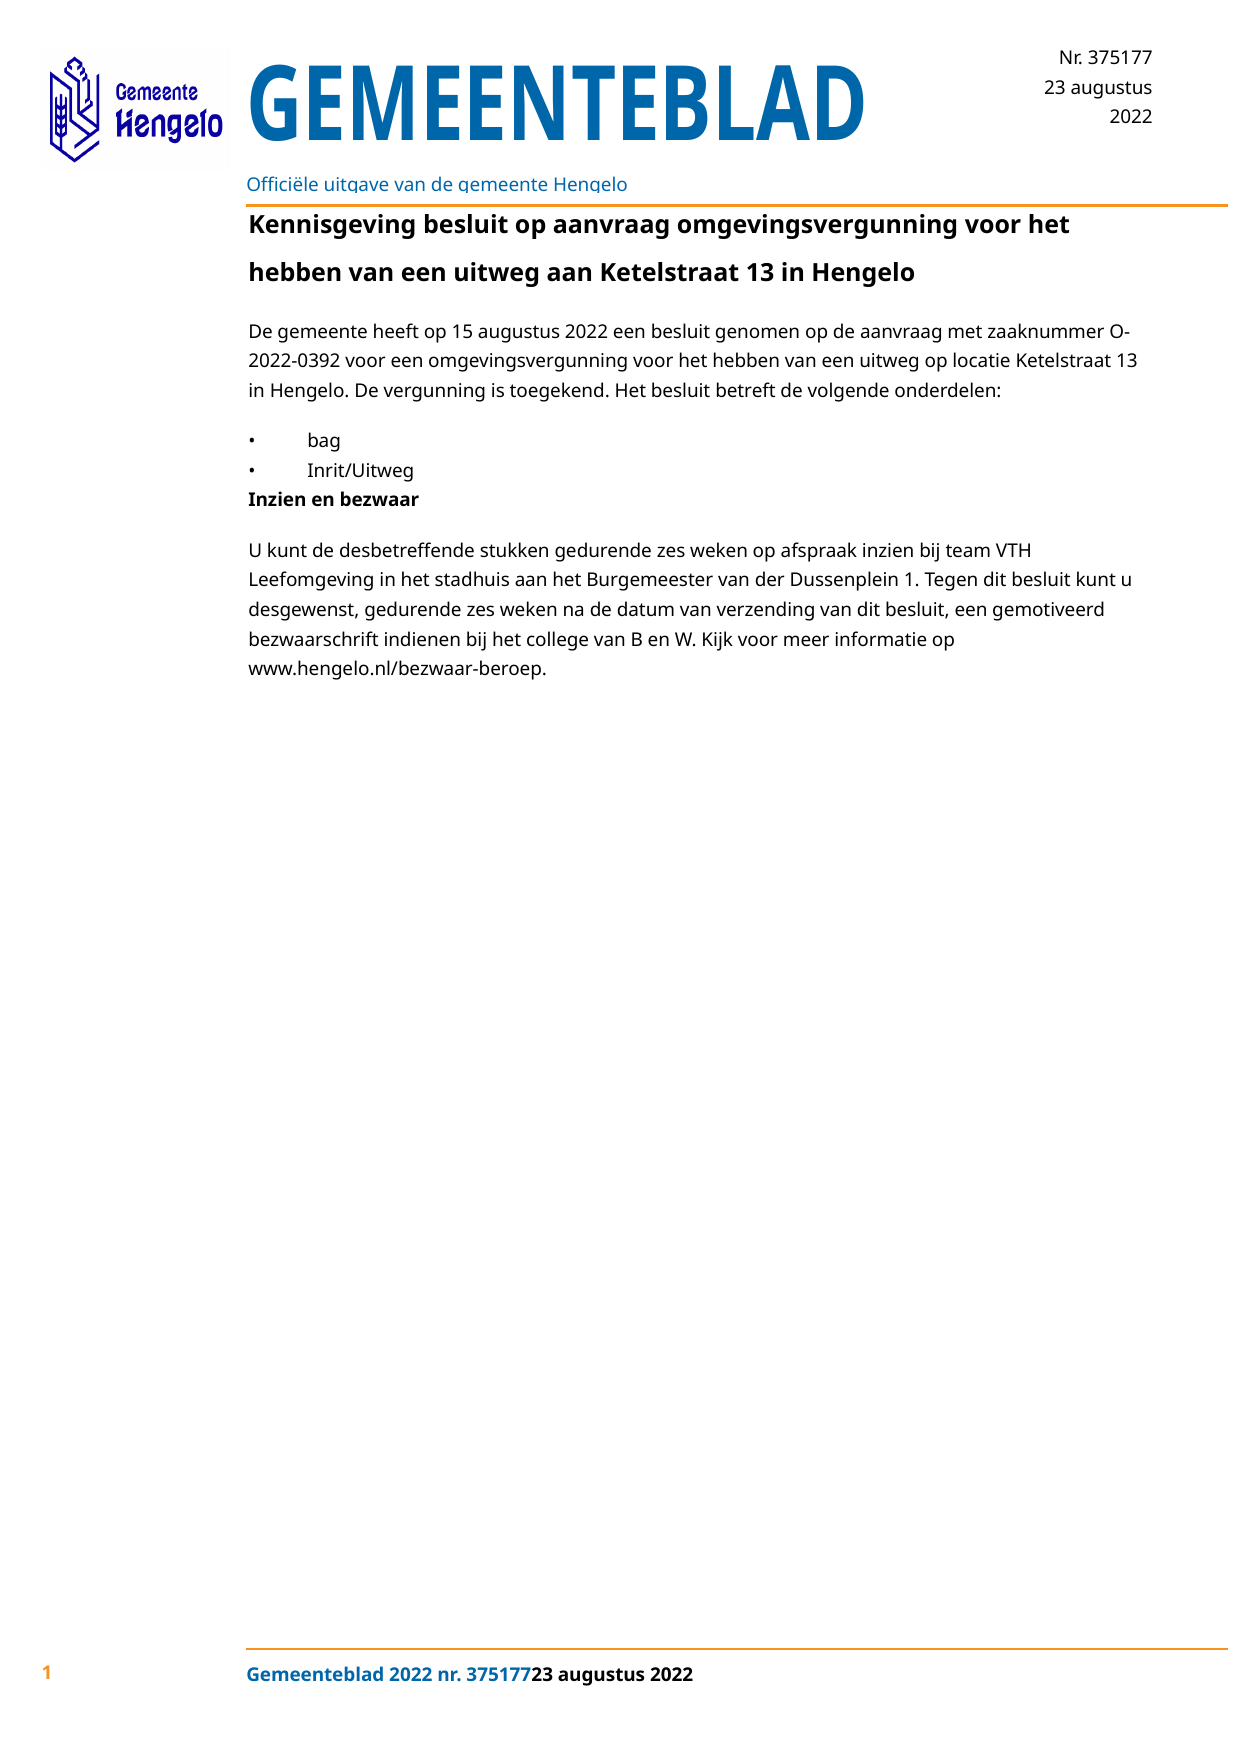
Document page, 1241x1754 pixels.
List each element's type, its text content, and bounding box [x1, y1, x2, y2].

picture [41, 47, 231, 172]
text Kennisgeving besluit op aanvraag omgevingsvergunning voor het hebben van een uitweg aan Ketelstraat 13 in Hengelo [248, 207, 1152, 288]
list bag [248, 427, 1152, 453]
list Inrit/Uitweg [248, 457, 1152, 483]
text Inzien en bezwaar [248, 487, 1152, 512]
text De gemeente heeft op 15 augustus 2022 een besluit genomen op de aanvraag met zaaknummer O-2022-0392 voor een omgevingsvergunning voor het hebben van een uitweg op locatie Ketelstraat 13 in Hengelo. De vergunning is toegekend. Het besluit betreft de volgende onderdelen: [248, 318, 1152, 403]
text U kunt de desbetreffende stukken gedurende zes weken op afspraak inzien bij team VTH Leefomgeving in het stadhuis aan het Burgemeester van der Dussenplein 1. Tegen dit besluit kunt u desgewenst, gedurende zes weken na de datum van verzending van dit besluit, een gemotiveerd bezwaarschrift indienen bij het college van B en W. Kijk voor meer informatie op www.hengelo.nl/bezwaar-beroep. [248, 537, 1152, 681]
